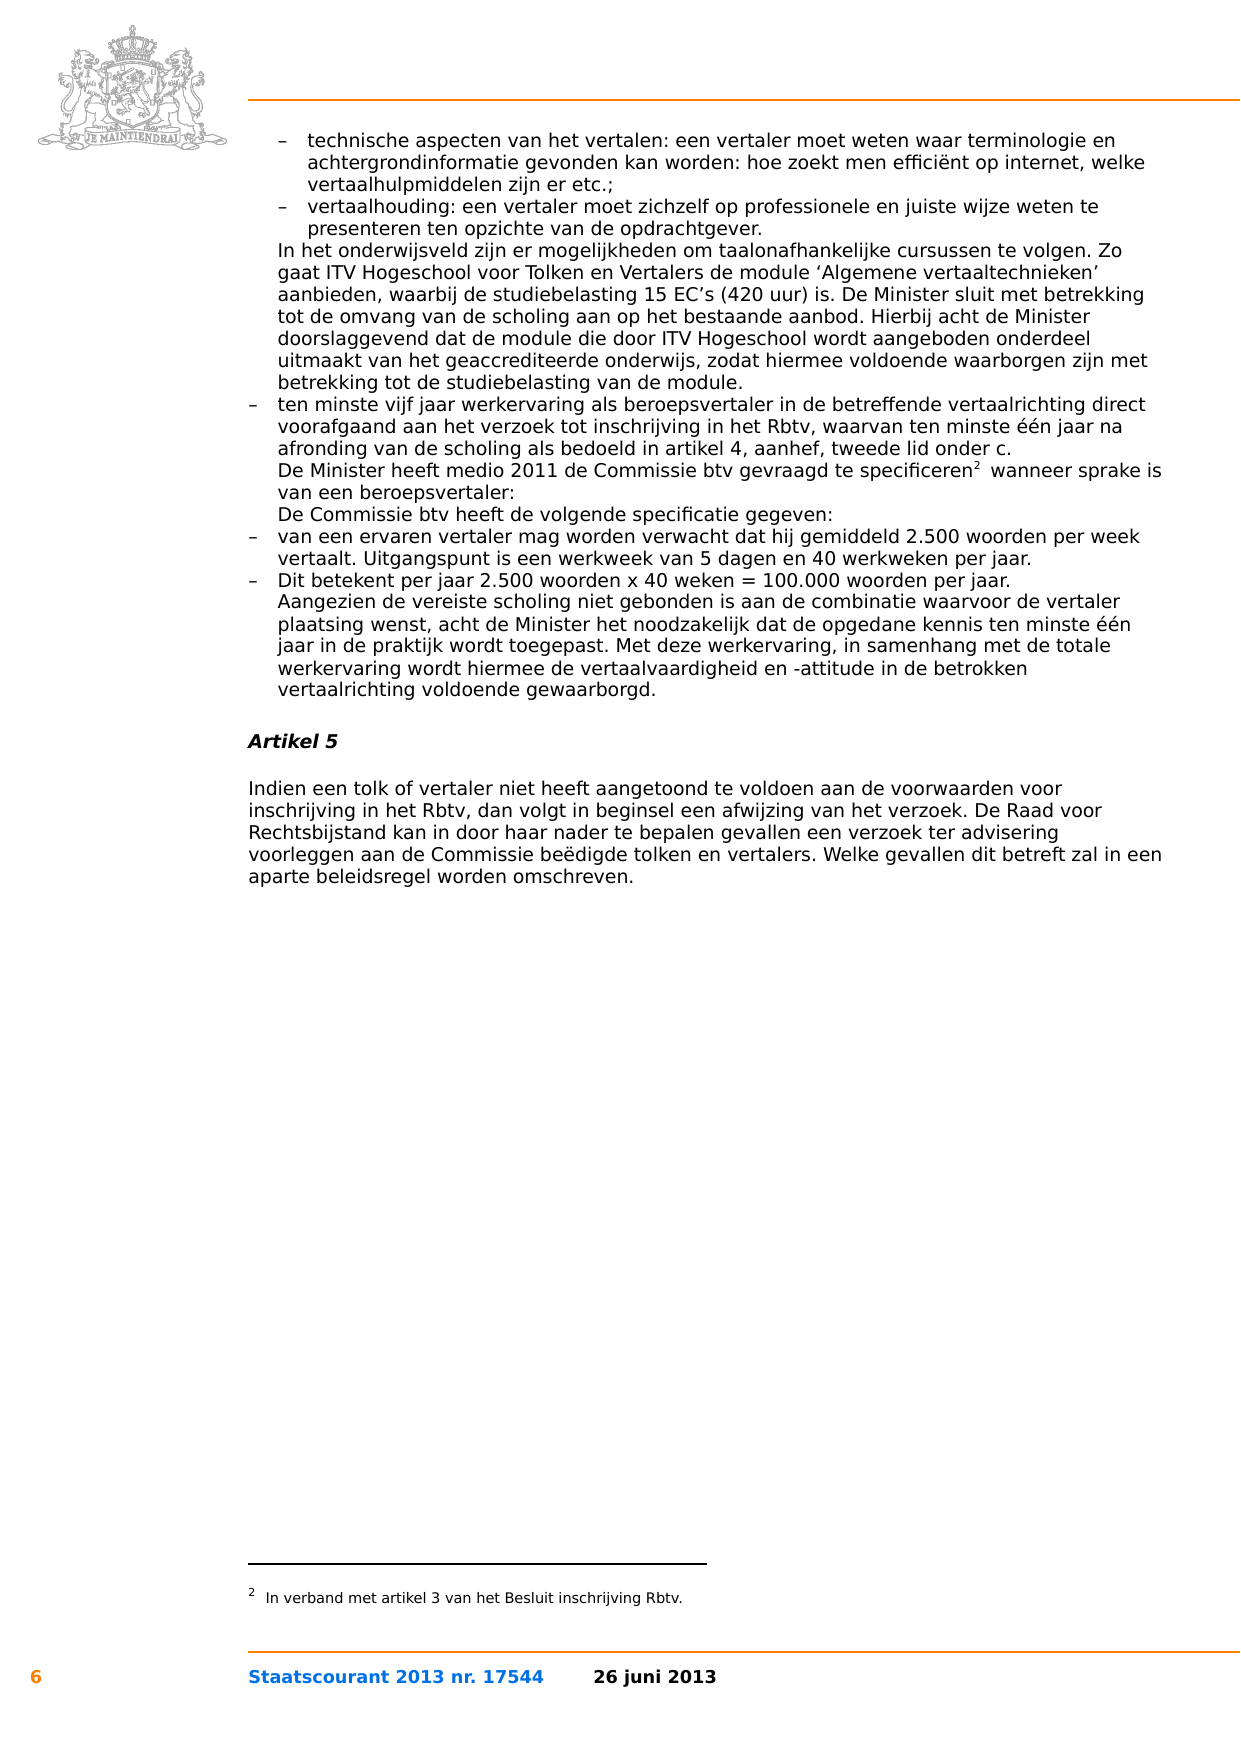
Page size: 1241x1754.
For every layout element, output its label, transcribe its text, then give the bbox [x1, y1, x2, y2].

text – ten minste vijf jaar werkervaring als beroepsvertaler in de betreffende vertaalrichting direct voorafgaand aan het verzoek tot inschrijving in het Rbtv, waarvan ten minste één jaar na afronding van de scholing als bedoeld in artikel 4, aanhef, tweede lid onder c. [248, 394, 1163, 459]
text – Dit betekent per jaar 2.500 woorden x 40 weken = 100.000 woorden per jaar. [248, 569, 1163, 591]
picture [38, 25, 227, 150]
text – vertaalhouding: een vertaler moet zichzelf op professionele en juiste wijze weten te presenteren ten opzichte van de opdrachtgever. [278, 196, 1163, 240]
text In verband met artikel 3 van het Besluit inschrijving Rbtv. [248, 1586, 1163, 1608]
text Indien een tolk of vertaler niet heeft aangetoond te voldoen aan de voorwaarden voor inschrijving in het Rbtv, dan volgt in beginsel een afwijzing van het verzoek. De Raad voor Rechtsbijstand kan in door haar nader te bepalen gevallen een verzoek ter advisering voorleggen aan de Commissie beëdigde tolken en vertalers. Welke gevallen dit betreft zal in een aparte beleidsregel worden omschreven. [248, 778, 1163, 888]
text Aangezien de vereiste scholing niet gebonden is aan de combinatie waarvoor de vertaler plaatsing wenst, acht de Minister het noodzakelijk dat de opgedane kennis ten minste één jaar in de praktijk wordt toegepast. Met deze werkervaring, in samenhang met de totale werkervaring wordt hiermee de vertaalvaardigheid en -attitude in de betrokken vertaalrichting voldoende gewaarborgd. [277, 591, 1163, 701]
text De Commissie btv heeft de volgende specificatie gegeven: [277, 503, 1163, 526]
text In het onderwijsveld zijn er mogelijkheden om taalonafhankelijke cursussen te volgen. Zo gaat ITV Hogeschool voor Tolken en Vertalers de module ‘Algemene vertaaltechnieken’ aanbieden, waarbij de studiebelasting 15 EC’s (420 uur) is. De Minister sluit met betrekking tot de omvang van de scholing aan op het bestaande aanbod. Hierbij acht de Minister doorslaggevend dat de module die door ITV Hogeschool wordt aangeboden onderdeel uitmaakt van het geaccrediteerde onderwijs, zodat hiermee voldoende waarborgen zijn met betrekking tot de studiebelasting van de module. [277, 240, 1163, 394]
subtitle Artikel 5 [248, 731, 1163, 753]
text – technische aspecten van het vertalen: een vertaler moet weten waar terminologie en achtergrondinformatie gevonden kan worden: hoe zoekt men efficiënt op internet, welke vertaalhulpmiddelen zijn er etc.; [278, 130, 1163, 196]
text – van een ervaren vertaler mag worden verwacht dat hij gemiddeld 2.500 woorden per week vertaalt. Uitgangspunt is een werkweek van 5 dagen en 40 werkweken per jaar. [248, 526, 1163, 569]
text De Minister heeft medio 2011 de Commissie btv gevraagd te specificeren wanneer sprake is van een beroepsvertaler: [277, 459, 1163, 503]
